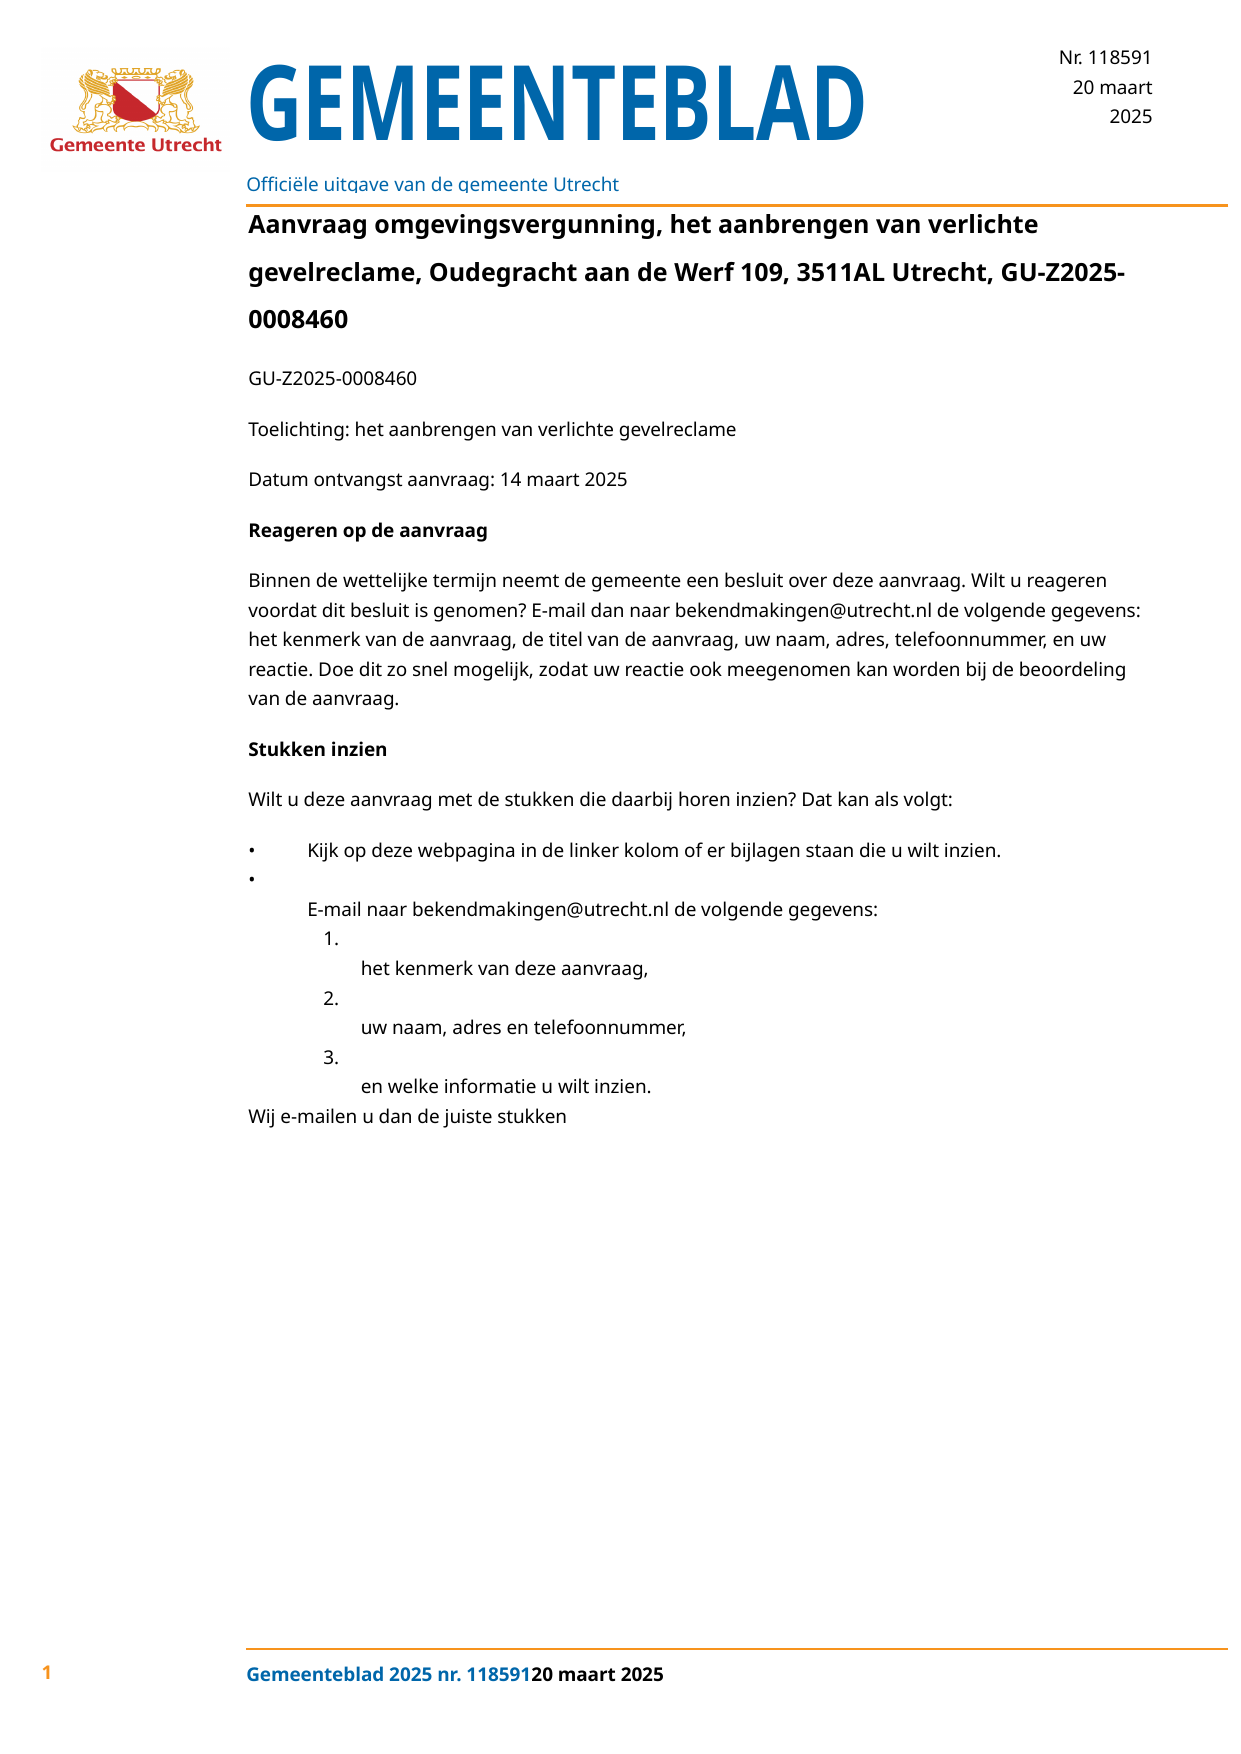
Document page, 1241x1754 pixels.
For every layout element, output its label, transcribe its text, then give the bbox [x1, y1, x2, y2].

picture [41, 47, 231, 172]
text Stukken inzien [248, 736, 1152, 762]
text GU-Z2025-0008460 [248, 366, 1152, 391]
text Reageren op de aanvraag [248, 517, 1152, 542]
list het kenmerk van deze aanvraag, [323, 955, 1152, 981]
list E-mail naar bekendmakingen@utrecht.nl de volgende gegevens: [248, 896, 1152, 922]
text Aanvraag omgevingsvergunning, het aanbrengen van verlichte gevelreclame, Oudegracht aan de Werf 109, 3511AL Utrecht, GU-Z2025-0008460 [248, 207, 1152, 336]
text Wilt u deze aanvraag met de stukken die daarbij horen inzien? Dat kan als volgt: [248, 786, 1152, 812]
list uw naam, adres en telefoonnummer, [323, 1014, 1152, 1040]
text Toelichting: het aanbrengen van verlichte gevelreclame [248, 416, 1152, 442]
list Kijk op deze webpagina in de linker kolom of er bijlagen staan die u wilt inzien. [248, 837, 1152, 862]
text Datum ontvangst aanvraag: 14 maart 2025 [248, 466, 1152, 492]
list en welke informatie u wilt inzien. [323, 1073, 1152, 1099]
text Wij e-mailen u dan de juiste stukken [248, 1103, 1152, 1129]
text Binnen de wettelijke termijn neemt de gemeente een besluit over deze aanvraag. Wilt u reageren voordat dit besluit is genomen? E-mail dan naar bekendmakingen@utrecht.nl de volgende gegevens: het kenmerk van de aanvraag, de titel van de aanvraag, uw naam, adres, telefoonnummer, en uw reactie. Doe dit zo snel mogelijk, zodat uw reactie ook meegenomen kan worden bij de beoordeling van de aanvraag. [248, 567, 1152, 711]
